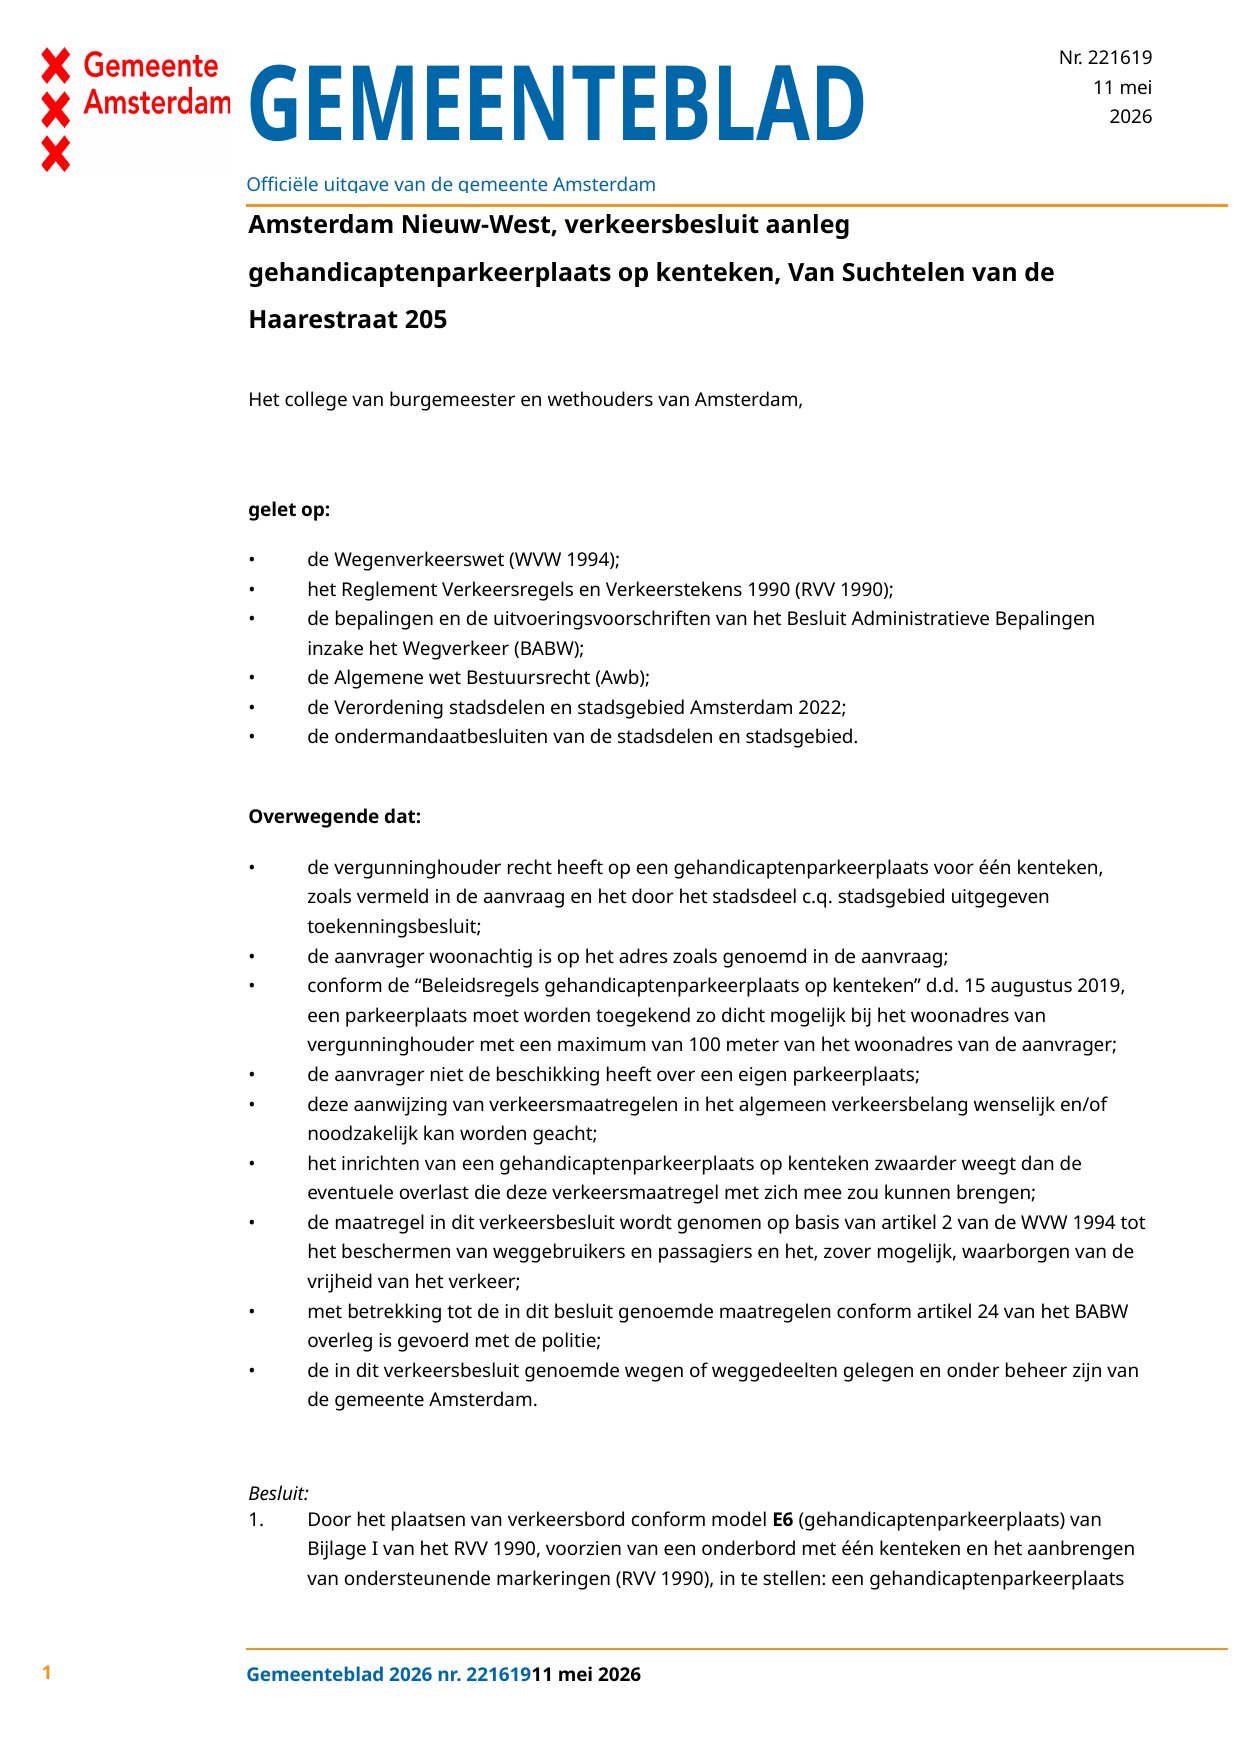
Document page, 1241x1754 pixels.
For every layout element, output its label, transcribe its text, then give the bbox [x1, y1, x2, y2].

list de bepalingen en de uitvoeringsvoorschriften van het Besluit Administratieve Bepalingen inzake het Wegverkeer (BABW); [248, 605, 1152, 661]
list conform de “Beleidsregels gehandicaptenparkeerplaats op kenteken” d.d. 15 augustus 2019, een parkeerplaats moet worden toegekend zo dicht mogelijk bij het woonadres van vergunninghouder met een maximum van 100 meter van het woonadres van de aanvrager; [248, 972, 1152, 1057]
list de Verordening stadsdelen en stadsgebied Amsterdam 2022; [248, 694, 1152, 720]
list de Wegenverkeerswet (WVW 1994); [248, 546, 1152, 572]
list met betrekking tot de in dit besluit genoemde maatregelen conform artikel 24 van het BABW overleg is gevoerd met de politie; [248, 1298, 1152, 1353]
list het inrichten van een gehandicaptenparkeerplaats op kenteken zwaarder weegt dan de eventuele overlast die deze verkeersmaatregel met zich mee zou kunnen brengen; [248, 1150, 1152, 1205]
list de vergunninghouder recht heeft op een gehandicaptenparkeerplaats voor één kenteken, zoals vermeld in de aanvraag en het door het stadsdeel c.q. stadsgebied uitgegeven toekenningsbesluit; [248, 854, 1152, 939]
list de maatregel in dit verkeersbesluit wordt genomen op basis van artikel 2 van de WVW 1994 tot het beschermen van weggebruikers en passagiers en het, zover mogelijk, waarborgen van de vrijheid van het verkeer; [248, 1209, 1152, 1294]
list de aanvrager niet de beschikking heeft over een eigen parkeerplaats; [248, 1061, 1152, 1087]
list de aanvrager woonachtig is op het adres zoals genoemd in de aanvraag; [248, 943, 1152, 969]
list de ondermandaatbesluiten van de stadsdelen en stadsgebied. [248, 724, 1152, 749]
text Het college van burgemeester en wethouders van Amsterdam, [248, 386, 1152, 412]
text Overwegende dat: [248, 804, 1152, 829]
list Door het plaatsen van verkeersbord conform model E6 (gehandicaptenparkeerplaats) van Bijlage I van het RVV 1990, voorzien van een onderbord met één kenteken en het aanbrengen van ondersteunende markeringen (RVV 1990), in te stellen: een gehandicaptenparkeerplaats [248, 1506, 1152, 1591]
picture [41, 47, 231, 172]
text Amsterdam Nieuw-West, verkeersbesluit aanleg gehandicaptenparkeerplaats op kenteken, Van Suchtelen van de Haarestraat 205 [248, 207, 1152, 336]
text Besluit: [248, 1480, 1152, 1506]
list het Reglement Verkeersregels en Verkeerstekens 1990 (RVV 1990); [248, 576, 1152, 602]
list de in dit verkeersbesluit genoemde wegen of weggedeelten gelegen en onder beheer zijn van de gemeente Amsterdam. [248, 1357, 1152, 1412]
list deze aanwijzing van verkeersmaatregelen in het algemeen verkeersbelang wenselijk en/of noodzakelijk kan worden geacht; [248, 1091, 1152, 1146]
list de Algemene wet Bestuursrecht (Awb); [248, 664, 1152, 690]
text gelet op: [248, 496, 1152, 522]
